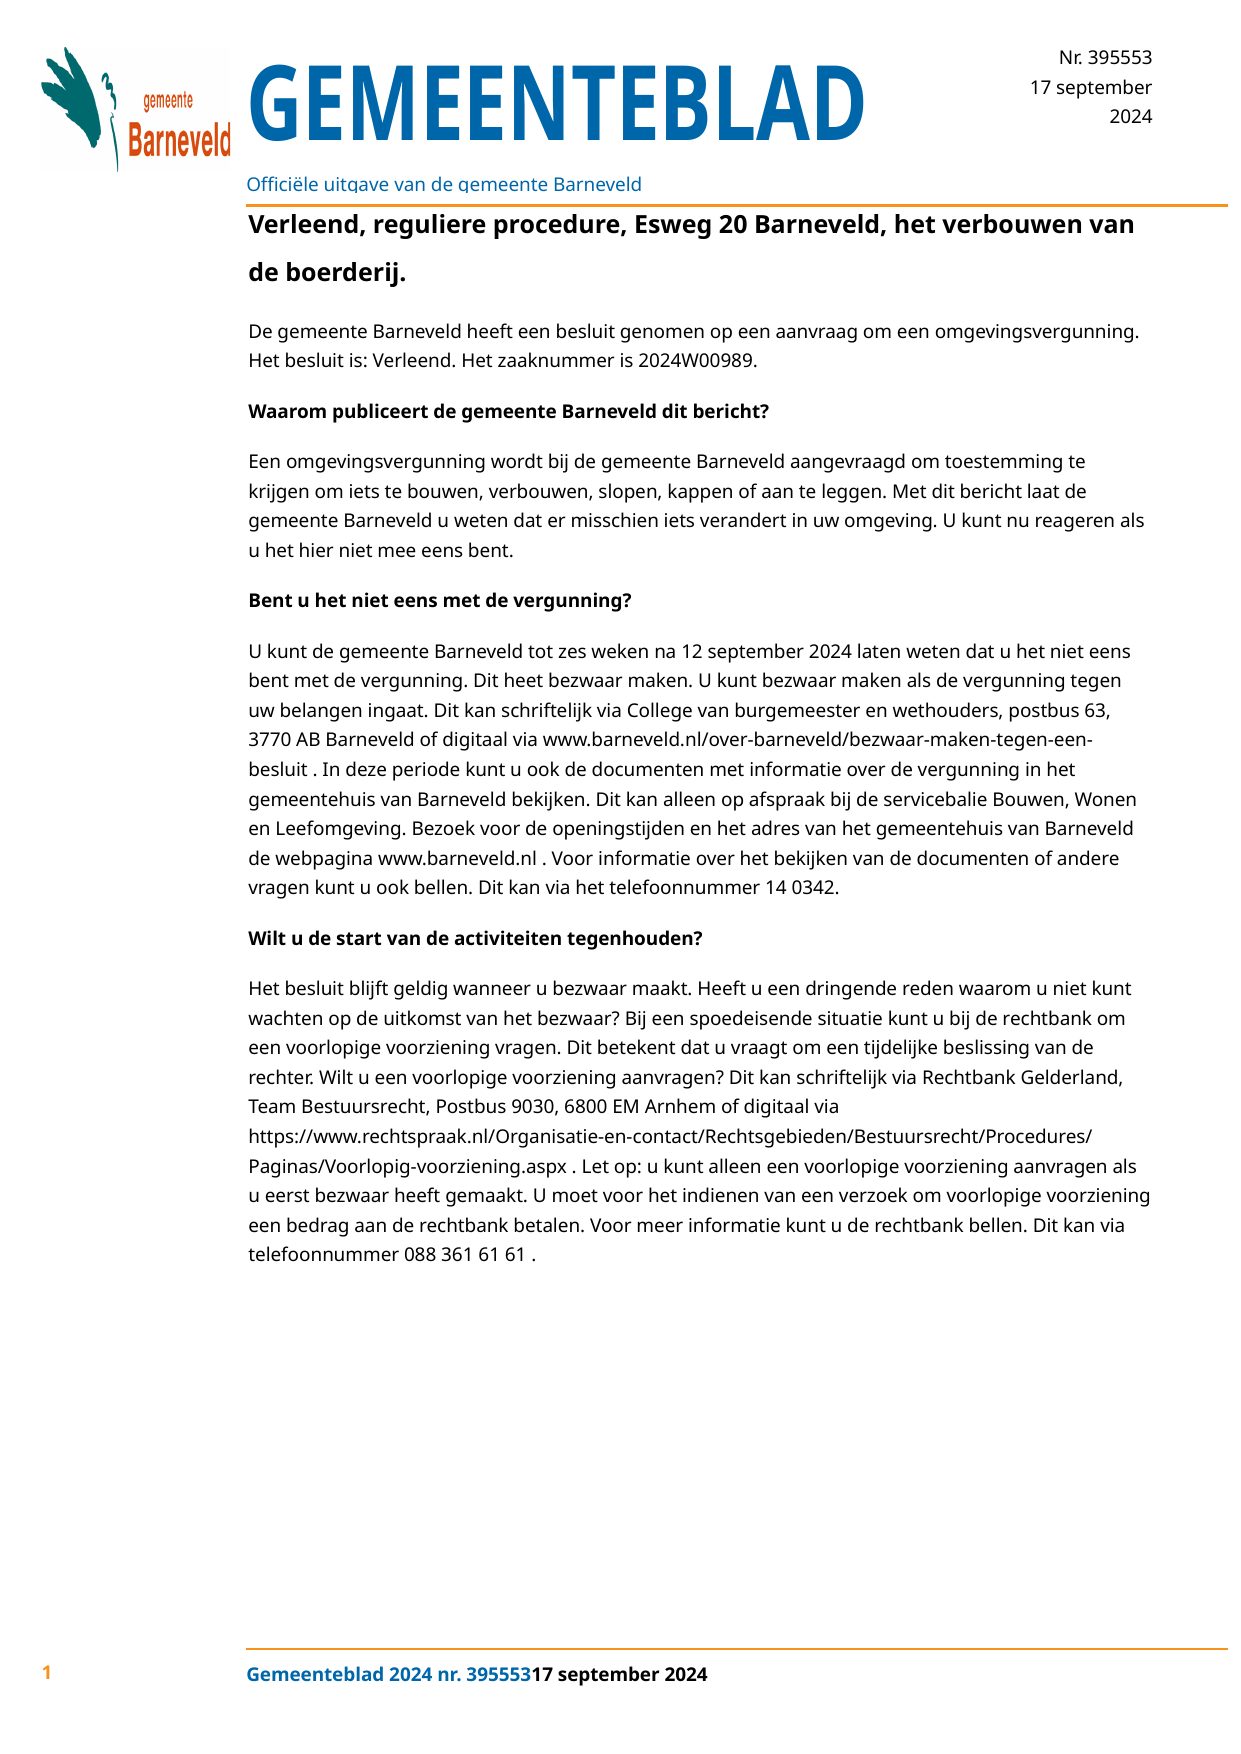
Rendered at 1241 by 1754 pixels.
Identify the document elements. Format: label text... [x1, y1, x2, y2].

text Een omgevingsvergunning wordt bij de gemeente Barneveld aangevraagd om toestemming te krijgen om iets te bouwen, verbouwen, slopen, kappen of aan te leggen. Met dit bericht laat de gemeente Barneveld u weten dat er misschien iets verandert in uw omgeving. U kunt nu reageren als u het hier niet mee eens bent. [248, 448, 1152, 563]
text Het besluit blijft geldig wanneer u bezwaar maakt. Heeft u een dringende reden waarom u niet kunt wachten op de uitkomst van het bezwaar? Bij een spoedeisende situatie kunt u bij de rechtbank om een voorlopige voorziening vragen. Dit betekent dat u vraagt om een tijdelijke beslissing van de rechter. Wilt u een voorlopige voorziening aanvragen? Dit kan schriftelijk via Rechtbank Gelderland, Team Bestuursrecht, Postbus 9030, 6800 EM Arnhem of digitaal via https://www.rechtspraak.nl/Organisatie-en-contact/Rechtsgebieden/Bestuursrecht/Procedures/Paginas/Voorlopig-voorziening.aspx . Let op: u kunt alleen een voorlopige voorziening aanvragen als u eerst bezwaar heeft gemaakt. U moet voor het indienen van een verzoek om voorlopige voorziening een bedrag aan de rechtbank betalen. Voor meer informatie kunt u de rechtbank bellen. Dit kan via telefoonnummer 088 361 61 61 . [248, 975, 1152, 1267]
text De gemeente Barneveld heeft een besluit genomen op een aanvraag om een omgevingsvergunning. Het besluit is: Verleend. Het zaaknummer is 2024W00989. [248, 318, 1152, 373]
text Verleend, reguliere procedure, Esweg 20 Barneveld, het verbouwen van de boerderij. [248, 207, 1152, 288]
text Waarom publiceert de gemeente Barneveld dit bericht? [248, 398, 1152, 424]
text Wilt u de start van de activiteiten tegenhouden? [248, 925, 1152, 951]
picture [41, 47, 231, 172]
text Bent u het niet eens met de vergunning? [248, 587, 1152, 613]
text U kunt de gemeente Barneveld tot zes weken na 12 september 2024 laten weten dat u het niet eens bent met de vergunning. Dit heet bezwaar maken. U kunt bezwaar maken als de vergunning tegen uw belangen ingaat. Dit kan schriftelijk via College van burgemeester en wethouders, postbus 63, 3770 AB Barneveld of digitaal via www.barneveld.nl/over-barneveld/bezwaar-maken-tegen-een-besluit . In deze periode kunt u ook de documenten met informatie over de vergunning in het gemeentehuis van Barneveld bekijken. Dit kan alleen op afspraak bij de servicebalie Bouwen, Wonen en Leefomgeving. Bezoek voor de openingstijden en het adres van het gemeentehuis van Barneveld de webpagina www.barneveld.nl . Voor informatie over het bekijken van de documenten of andere vragen kunt u ook bellen. Dit kan via het telefoonnummer 14 0342. [248, 638, 1152, 900]
